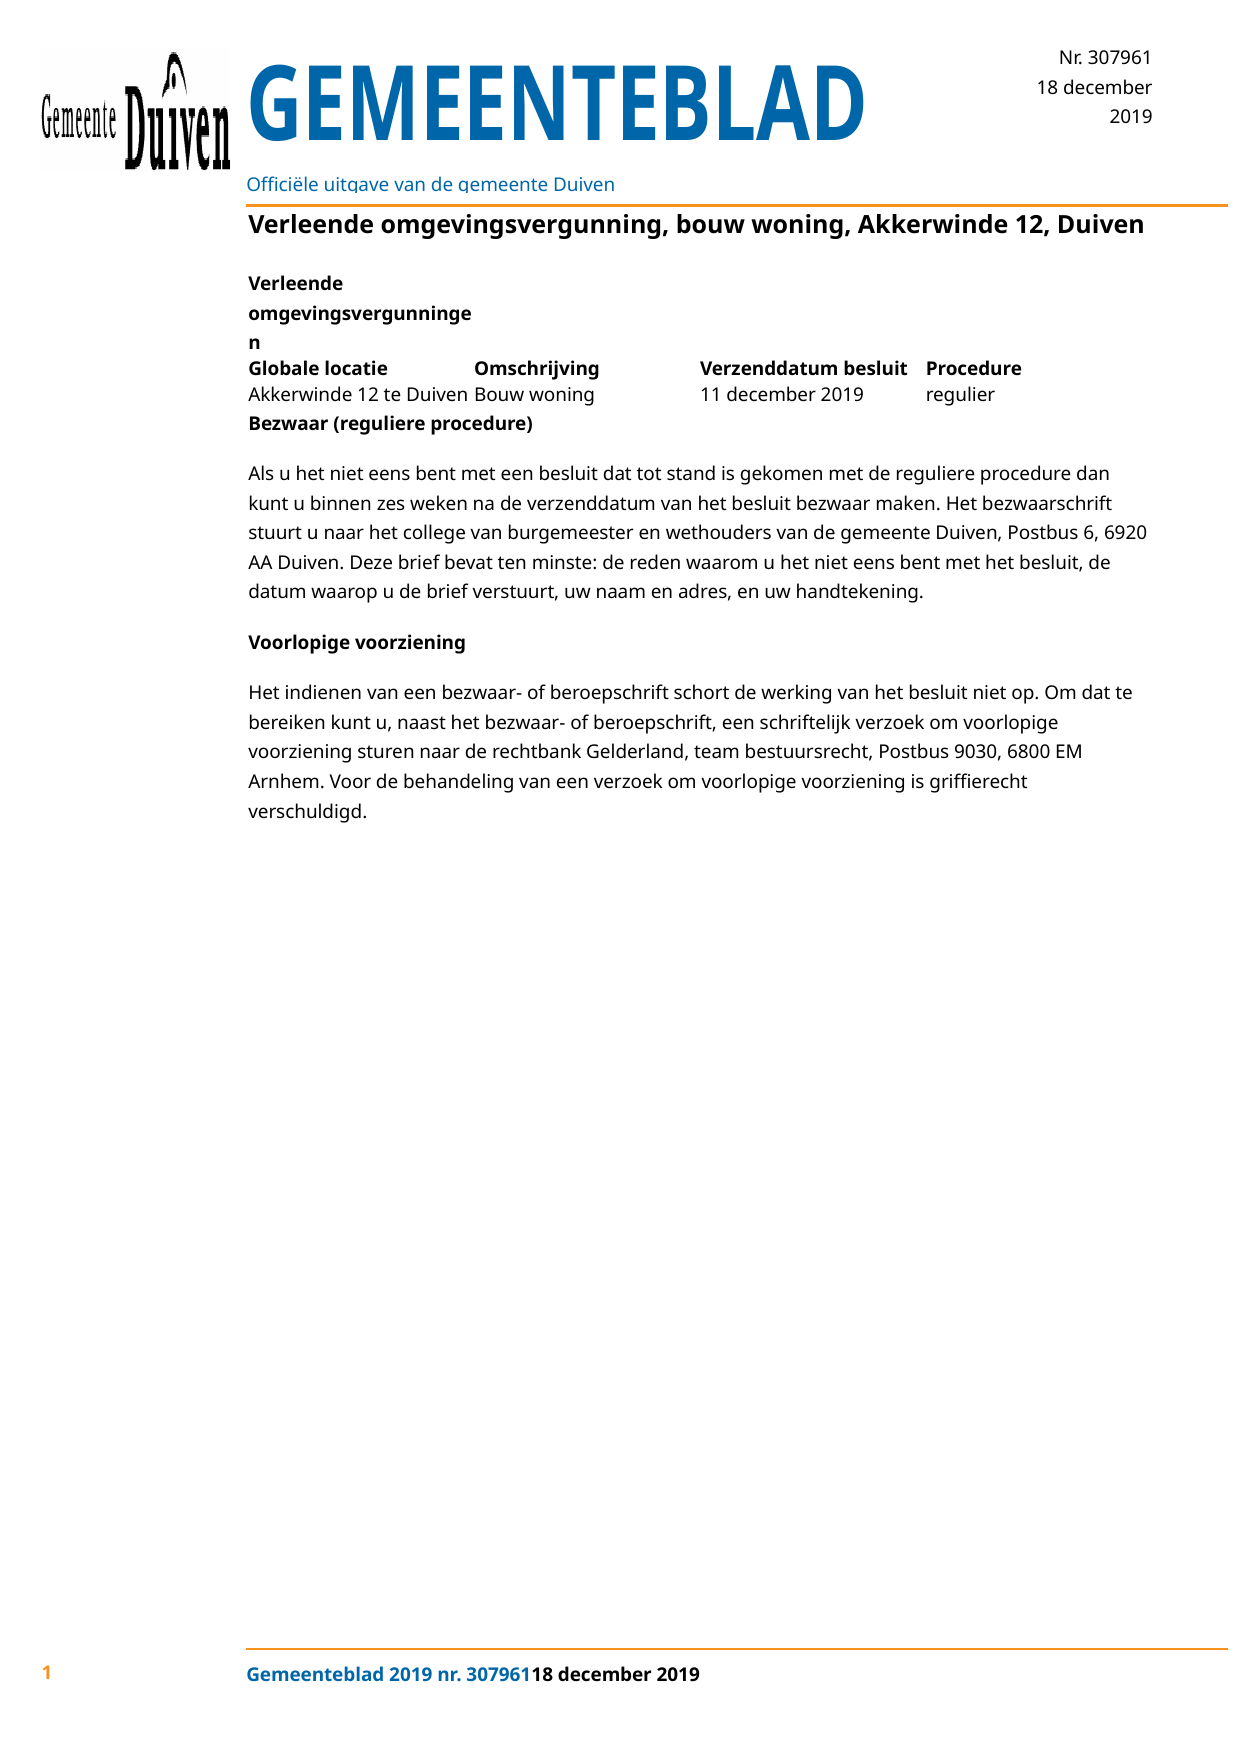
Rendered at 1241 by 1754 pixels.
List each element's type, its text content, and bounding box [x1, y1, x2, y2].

table_cell Bouw woning [474, 381, 700, 407]
table_header Verleende omgevingsvergunningen [248, 270, 474, 355]
text Verleende omgevingsvergunning, bouw woning, Akkerwinde 12, Duiven [248, 207, 1152, 241]
table_cell Omschrijving [474, 355, 700, 381]
table_cell Akkerwinde 12 te Duiven [248, 381, 474, 407]
text Het indienen van een bezwaar- of beroepschrift schort de werking van het besluit niet op. Om dat te bereiken kunt u, naast het bezwaar- of beroepschrift, een schriftelijk verzoek om voorlopige voorziening sturen naar de rechtbank Gelderland, team bestuursrecht, Postbus 9030, 6800 EM Arnhem. Voor de behandeling van een verzoek om voorlopige voorziening is griffierecht verschuldigd. [248, 679, 1152, 824]
table_cell 11 december 2019 [700, 381, 926, 407]
text Als u het niet eens bent met een besluit dat tot stand is gekomen met de reguliere procedure dan kunt u binnen zes weken na de verzenddatum van het besluit bezwaar maken. Het bezwaarschrift stuurt u naar het college van burgemeester en wethouders van de gemeente Duiven, Postbus 6, 6920 AA Duiven. Deze brief bevat ten minste: de reden waarom u het niet eens bent met het besluit, de datum waarop u de brief verstuurt, uw naam en adres, en uw handtekening. [248, 460, 1152, 604]
picture [41, 47, 231, 172]
text Voorlopige voorziening [248, 629, 1152, 655]
table_cell Globale locatie [248, 355, 474, 381]
table_cell regulier [926, 381, 1152, 407]
table_cell Verzenddatum besluit [700, 355, 926, 381]
text Bezwaar (reguliere procedure) [248, 410, 1152, 436]
table_cell Procedure [926, 355, 1152, 381]
